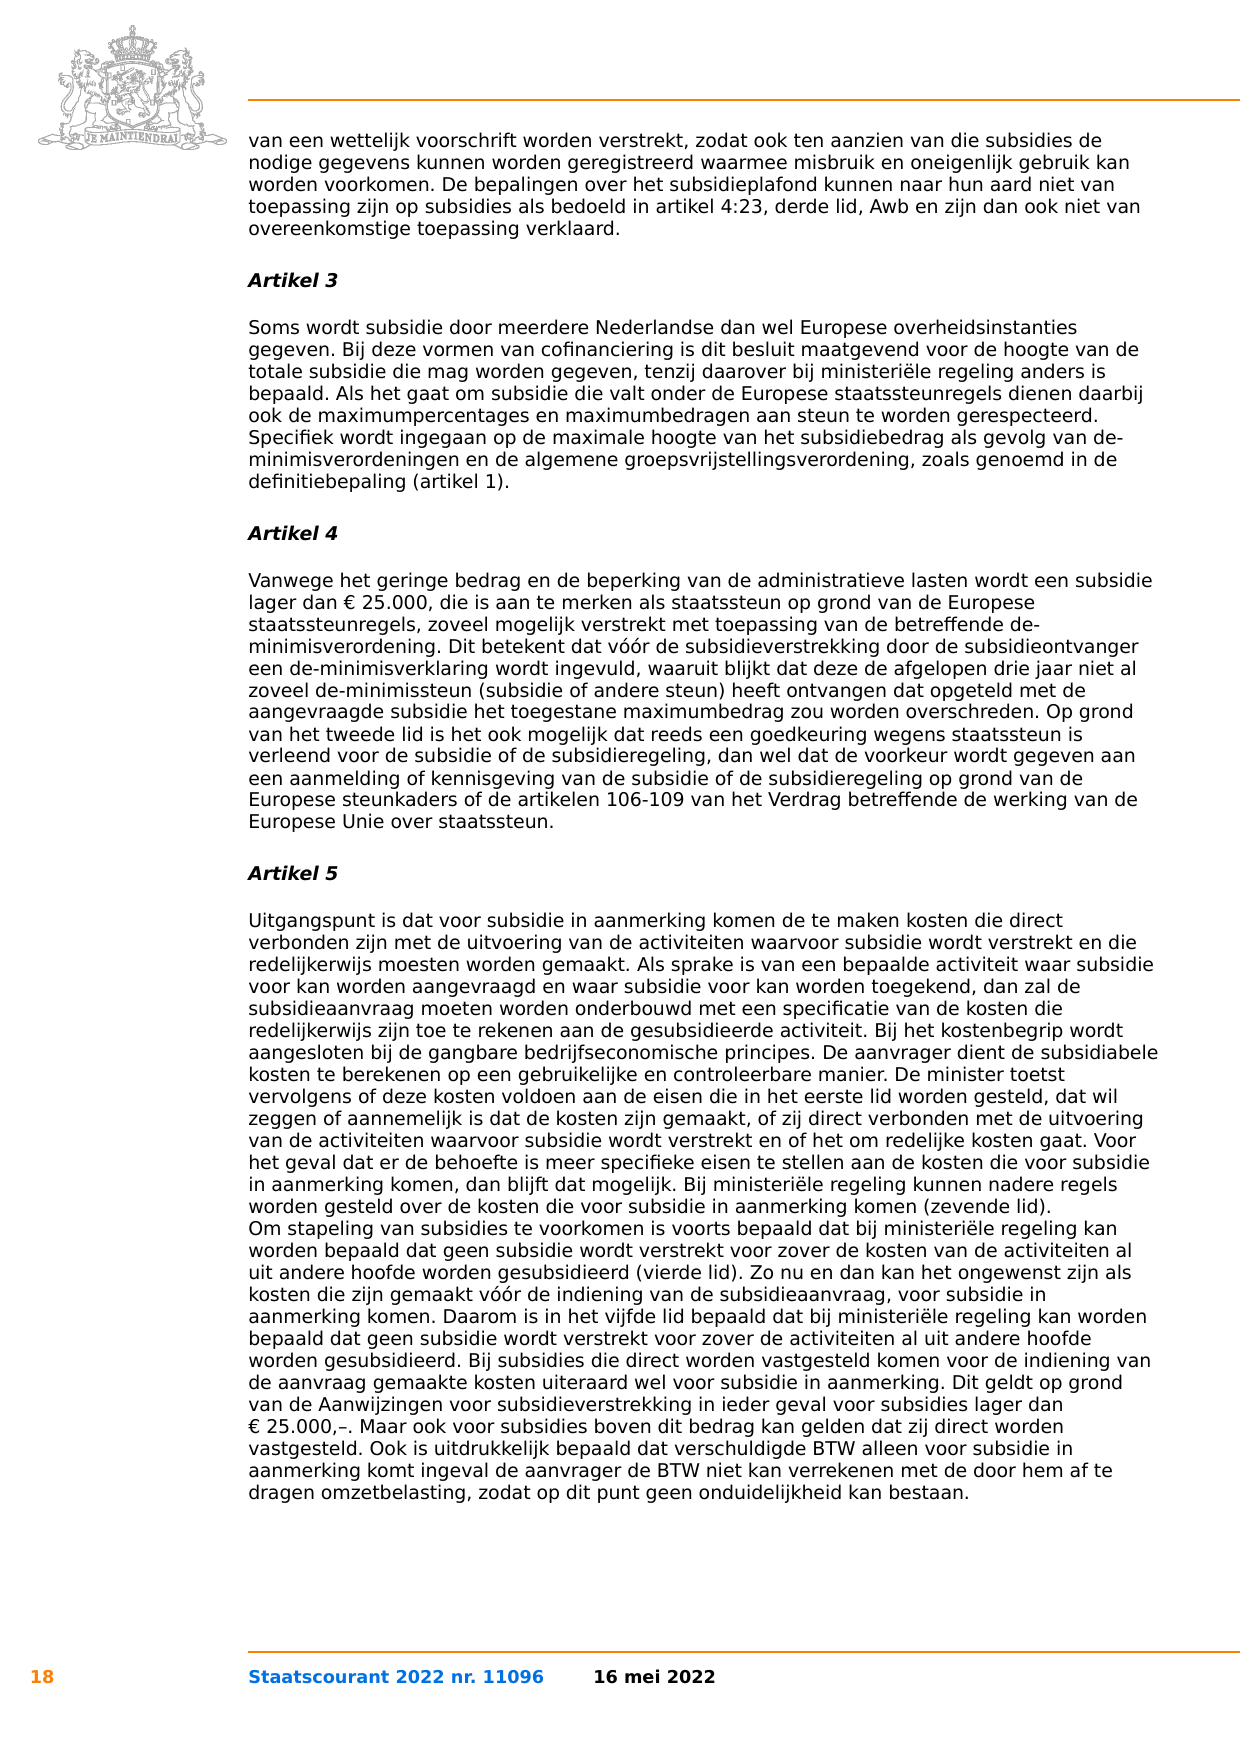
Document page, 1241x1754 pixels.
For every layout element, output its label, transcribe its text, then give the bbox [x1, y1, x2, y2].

picture [38, 25, 227, 150]
text Soms wordt subsidie door meerdere Nederlandse dan wel Europese overheidsinstanties gegeven. Bij deze vormen van cofinanciering is dit besluit maatgevend voor de hoogte van de totale subsidie die mag worden gegeven, tenzij daarover bij ministeriële regeling anders is bepaald. Als het gaat om subsidie die valt onder de Europese staatssteunregels dienen daarbij ook de maximumpercentages en maximumbedragen aan steun te worden gerespecteerd. Specifiek wordt ingegaan op de maximale hoogte van het subsidiebedrag als gevolg van de-minimisverordeningen en de algemene groepsvrijstellingsverordening, zoals genoemd in de definitiebepaling (artikel 1). [248, 317, 1163, 493]
text Vanwege het geringe bedrag en de beperking van de administratieve lasten wordt een subsidie lager dan € 25.000, die is aan te merken als staatssteun op grond van de Europese staatssteunregels, zoveel mogelijk verstrekt met toepassing van de betreffende de-minimisverordening. Dit betekent dat vóór de subsidieverstrekking door de subsidieontvanger een de-minimisverklaring wordt ingevuld, waaruit blijkt dat deze de afgelopen drie jaar niet al zoveel de-minimissteun (subsidie of andere steun) heeft ontvangen dat opgeteld met de aangevraagde subsidie het toegestane maximumbedrag zou worden overschreden. Op grond van het tweede lid is het ook mogelijk dat reeds een goedkeuring wegens staatssteun is verleend voor de subsidie of de subsidieregeling, dan wel dat de voorkeur wordt gegeven aan een aanmelding of kennisgeving van de subsidie of de subsidieregeling op grond van de Europese steunkaders of de artikelen 106-109 van het Verdrag betreffende de werking van de Europese Unie over staatssteun. [248, 569, 1163, 833]
subtitle Artikel 5 [248, 863, 1163, 885]
text Om stapeling van subsidies te voorkomen is voorts bepaald dat bij ministeriële regeling kan worden bepaald dat geen subsidie wordt verstrekt voor zover de kosten van de activiteiten al uit andere hoofde worden gesubsidieerd (vierde lid). Zo nu en dan kan het ongewenst zijn als kosten die zijn gemaakt vóór de indiening van de subsidieaanvraag, voor subsidie in aanmerking komen. Daarom is in het vijfde lid bepaald dat bij ministeriële regeling kan worden bepaald dat geen subsidie wordt verstrekt voor zover de activiteiten al uit andere hoofde worden gesubsidieerd. Bij subsidies die direct worden vastgesteld komen voor de indiening van de aanvraag gemaakte kosten uiteraard wel voor subsidie in aanmerking. Dit geldt op grond van de Aanwijzingen voor subsidieverstrekking in ieder geval voor subsidies lager dan € 25.000,–. Maar ook voor subsidies boven dit bedrag kan gelden dat zij direct worden vastgesteld. Ook is uitdrukkelijk bepaald dat verschuldigde BTW alleen voor subsidie in aanmerking komt ingeval de aanvrager de BTW niet kan verrekenen met de door hem af te dragen omzetbelasting, zodat op dit punt geen onduidelijkheid kan bestaan. [248, 1218, 1163, 1504]
text van een wettelijk voorschrift worden verstrekt, zodat ook ten aanzien van die subsidies de nodige gegevens kunnen worden geregistreerd waarmee misbruik en oneigenlijk gebruik kan worden voorkomen. De bepalingen over het subsidieplafond kunnen naar hun aard niet van toepassing zijn op subsidies als bedoeld in artikel 4:23, derde lid, Awb en zijn dan ook niet van overeenkomstige toepassing verklaard. [248, 130, 1163, 240]
subtitle Artikel 4 [248, 523, 1163, 544]
subtitle Artikel 3 [248, 270, 1163, 292]
text Uitgangspunt is dat voor subsidie in aanmerking komen de te maken kosten die direct verbonden zijn met de uitvoering van de activiteiten waarvoor subsidie wordt verstrekt en die redelijkerwijs moesten worden gemaakt. Als sprake is van een bepaalde activiteit waar subsidie voor kan worden aangevraagd en waar subsidie voor kan worden toegekend, dan zal de subsidieaanvraag moeten worden onderbouwd met een specificatie van de kosten die redelijkerwijs zijn toe te rekenen aan de gesubsidieerde activiteit. Bij het kostenbegrip wordt aangesloten bij de gangbare bedrijfseconomische principes. De aanvrager dient de subsidiabele kosten te berekenen op een gebruikelijke en controleerbare manier. De minister toetst vervolgens of deze kosten voldoen aan de eisen die in het eerste lid worden gesteld, dat wil zeggen of aannemelijk is dat de kosten zijn gemaakt, of zij direct verbonden met de uitvoering van de activiteiten waarvoor subsidie wordt verstrekt en of het om redelijke kosten gaat. Voor het geval dat er de behoefte is meer specifieke eisen te stellen aan de kosten die voor subsidie in aanmerking komen, dan blijft dat mogelijk. Bij ministeriële regeling kunnen nadere regels worden gesteld over de kosten die voor subsidie in aanmerking komen (zevende lid). [248, 910, 1163, 1218]
